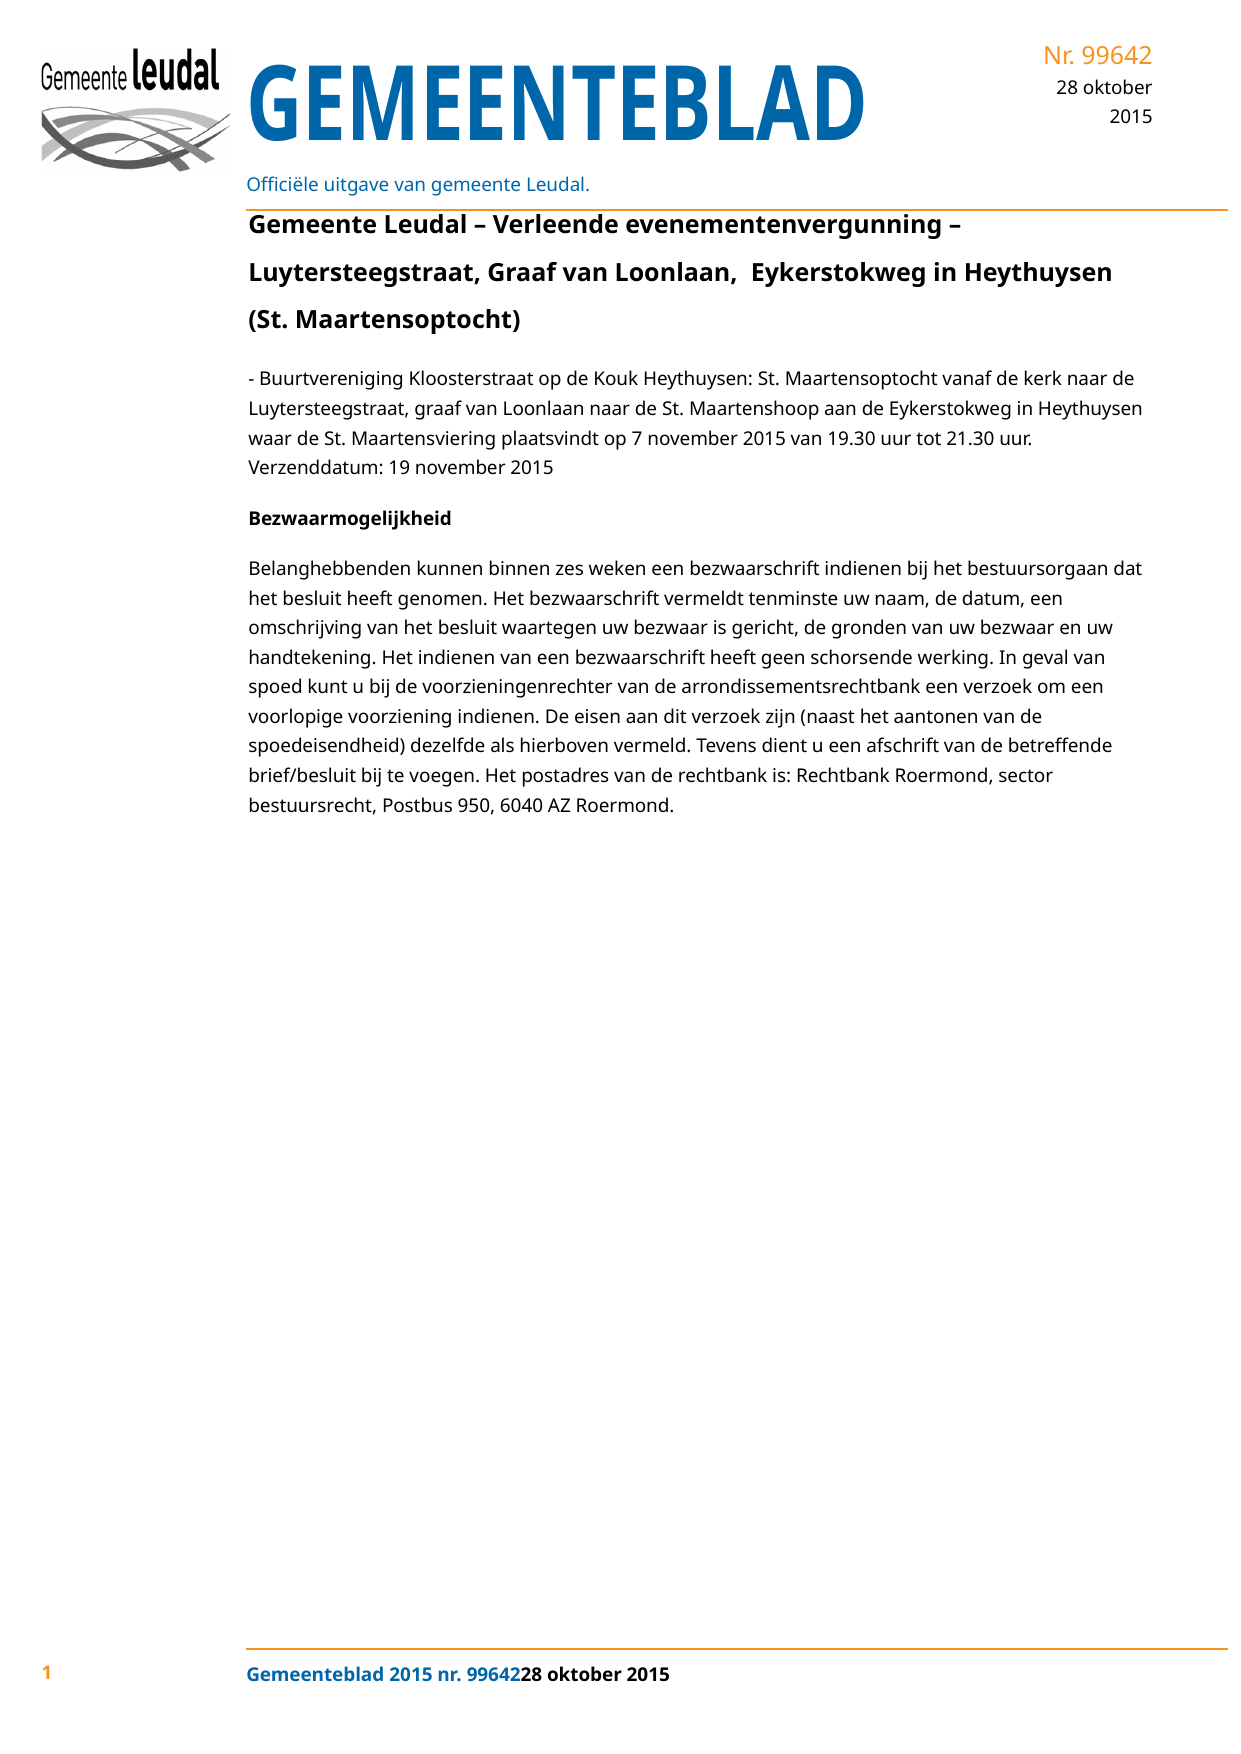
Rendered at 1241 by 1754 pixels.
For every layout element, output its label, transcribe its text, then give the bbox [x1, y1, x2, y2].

picture [41, 47, 231, 172]
text Bezwaarmogelijkheid [248, 505, 1152, 530]
text Belanghebbenden kunnen binnen zes weken een bezwaarschrift indienen bij het bestuursorgaan dat het besluit heeft genomen. Het bezwaarschrift vermeldt tenminste uw naam, de datum, een omschrijving van het besluit waartegen uw bezwaar is gericht, de gronden van uw bezwaar en uw handtekening. Het indienen van een bezwaarschrift heeft geen schorsende werking. In geval van spoed kunt u bij de voorzieningenrechter van de arrondissementsrechtbank een verzoek om een voorlopige voorziening indienen. De eisen aan dit verzoek zijn (naast het aantonen van de spoedeisendheid) dezelfde als hierboven vermeld. Tevens dient u een afschrift van de betreffende brief/besluit bij te voegen. Het postadres van de rechtbank is: Rechtbank Roermond, sector bestuursrecht, Postbus 950, 6040 AZ Roermond. [248, 555, 1152, 817]
text - Buurtvereniging Kloosterstraat op de Kouk Heythuysen: St. Maartensoptocht vanaf de kerk naar de Luytersteegstraat, graaf van Loonlaan naar de St. Maartenshoop aan de Eykerstokweg in Heythuysen waar de St. Maartensviering plaatsvindt op 7 november 2015 van 19.30 uur tot 21.30 uur. Verzenddatum: 19 november 2015 [248, 366, 1152, 480]
text Gemeente Leudal – Verleende evenementenvergunning – Luytersteegstraat, Graaf van Loonlaan, Eykerstokweg in Heythuysen (St. Maartensoptocht) [248, 211, 1152, 336]
